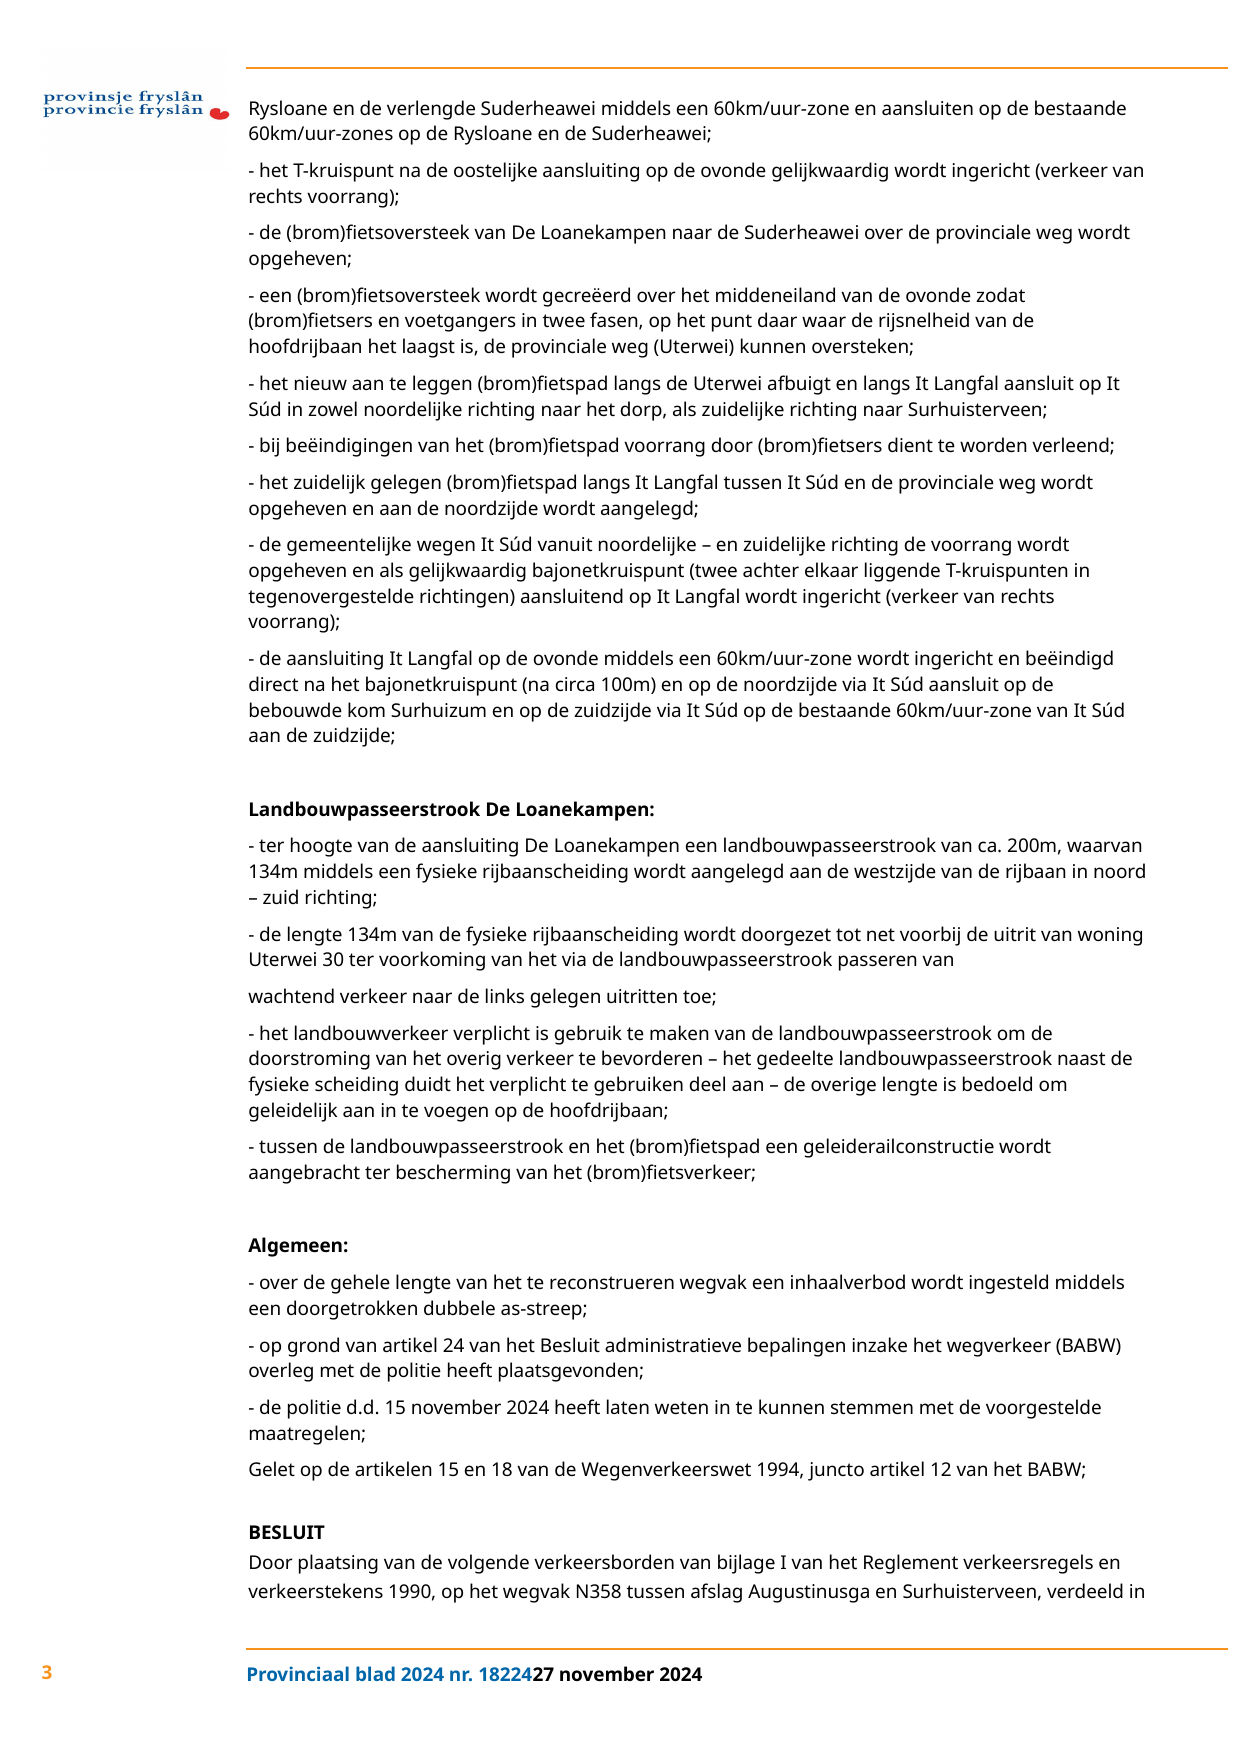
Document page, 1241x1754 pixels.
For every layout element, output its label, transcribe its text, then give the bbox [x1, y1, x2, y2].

text - over de gehele lengte van het te reconstrueren wegvak een inhaalverbod wordt ingesteld middels een doorgetrokken dubbele as-streep; [248, 1269, 1152, 1321]
text - bij beëindigingen van het (brom)fietspad voorrang door (brom)fietsers dient te worden verleend; [248, 432, 1152, 458]
text wachtend verkeer naar de links gelegen uitritten toe; [248, 983, 1152, 1009]
text - het nieuw aan te leggen (brom)fietspad langs de Uterwei afbuigt en langs It Langfal aansluit op It Súd in zowel noordelijke richting naar het dorp, als zuidelijke richting naar Surhuisterveen; [248, 370, 1152, 422]
text Landbouwpasseerstrook De Loanekampen: [248, 796, 1152, 822]
text Gelet op de artikelen 15 en 18 van de Wegenverkeerswet 1994, juncto artikel 12 van het BABW; [248, 1457, 1152, 1482]
text - de gemeentelijke wegen It Súd vanuit noordelijke – en zuidelijke richting de voorrang wordt opgeheven en als gelijkwaardig bajonetkruispunt (twee achter elkaar liggende T-kruispunten in tegenovergestelde richtingen) aansluitend op It Langfal wordt ingericht (verkeer van rechts voorrang); [248, 532, 1152, 634]
text - het T-kruispunt na de oostelijke aansluiting op de ovonde gelijkwaardig wordt ingericht (verkeer van rechts voorrang); [248, 157, 1152, 209]
text - het zuidelijk gelegen (brom)fietspad langs It Langfal tussen It Súd en de provinciale weg wordt opgeheven en aan de noordzijde wordt aangelegd; [248, 469, 1152, 521]
text - tussen de landbouwpasseerstrook en het (brom)fietspad een geleiderailconstructie wordt aangebracht ter bescherming van het (brom)fietsverkeer; [248, 1134, 1152, 1185]
text - een (brom)fietsoversteek wordt gecreëerd over het middeneiland van de ovonde zodat (brom)fietsers en voetgangers in twee fasen, op het punt daar waar de rijsnelheid van de hoofdrijbaan het laagst is, de provinciale weg (Uterwei) kunnen oversteken; [248, 282, 1152, 359]
text BESLUIT [248, 1519, 1152, 1545]
text Rysloane en de verlengde Suderheawei middels een 60km/uur-zone en aansluiten op de bestaande 60km/uur-zones op de Rysloane en de Suderheawei; [248, 95, 1152, 146]
text - de (brom)fietsoversteek van De Loanekampen naar de Suderheawei over de provinciale weg wordt opgeheven; [248, 219, 1152, 271]
text - ter hoogte van de aansluiting De Loanekampen een landbouwpasseerstrook van ca. 200m, waarvan 134m middels een fysieke rijbaanscheiding wordt aangelegd aan de westzijde van de rijbaan in noord – zuid richting; [248, 833, 1152, 910]
text Door plaatsing van de volgende verkeersborden van bijlage I van het Reglement verkeersregels en verkeerstekens 1990, op het wegvak N358 tussen afslag Augustinusga en Surhuisterveen, verdeeld in [248, 1549, 1152, 1604]
text - de aansluiting It Langfal op de ovonde middels een 60km/uur-zone wordt ingericht en beëindigd direct na het bajonetkruispunt (na circa 100m) en op de noordzijde via It Súd aansluit op de bebouwde kom Surhuizum en op de zuidzijde via It Súd op de bestaande 60km/uur-zone van It Súd aan de zuidzijde; [248, 645, 1152, 748]
text - de politie d.d. 15 november 2024 heeft laten weten in te kunnen stemmen met de voorgestelde maatregelen; [248, 1394, 1152, 1446]
text Algemeen: [248, 1233, 1152, 1258]
picture [41, 47, 231, 172]
text - het landbouwverkeer verplicht is gebruik te maken van de landbouwpasseerstrook om de doorstroming van het overig verkeer te bevorderen – het gedeelte landbouwpasseerstrook naast de fysieke scheiding duidt het verplicht te gebruiken deel aan – de overige lengte is bedoeld om geleidelijk aan in te voegen op de hoofdrijbaan; [248, 1020, 1152, 1123]
text - de lengte 134m van de fysieke rijbaanscheiding wordt doorgezet tot net voorbij de uitrit van woning Uterwei 30 ter voorkoming van het via de landbouwpasseerstrook passeren van [248, 921, 1152, 972]
text - op grond van artikel 24 van het Besluit administratieve bepalingen inzake het wegverkeer (BABW) overleg met de politie heeft plaatsgevonden; [248, 1332, 1152, 1383]
